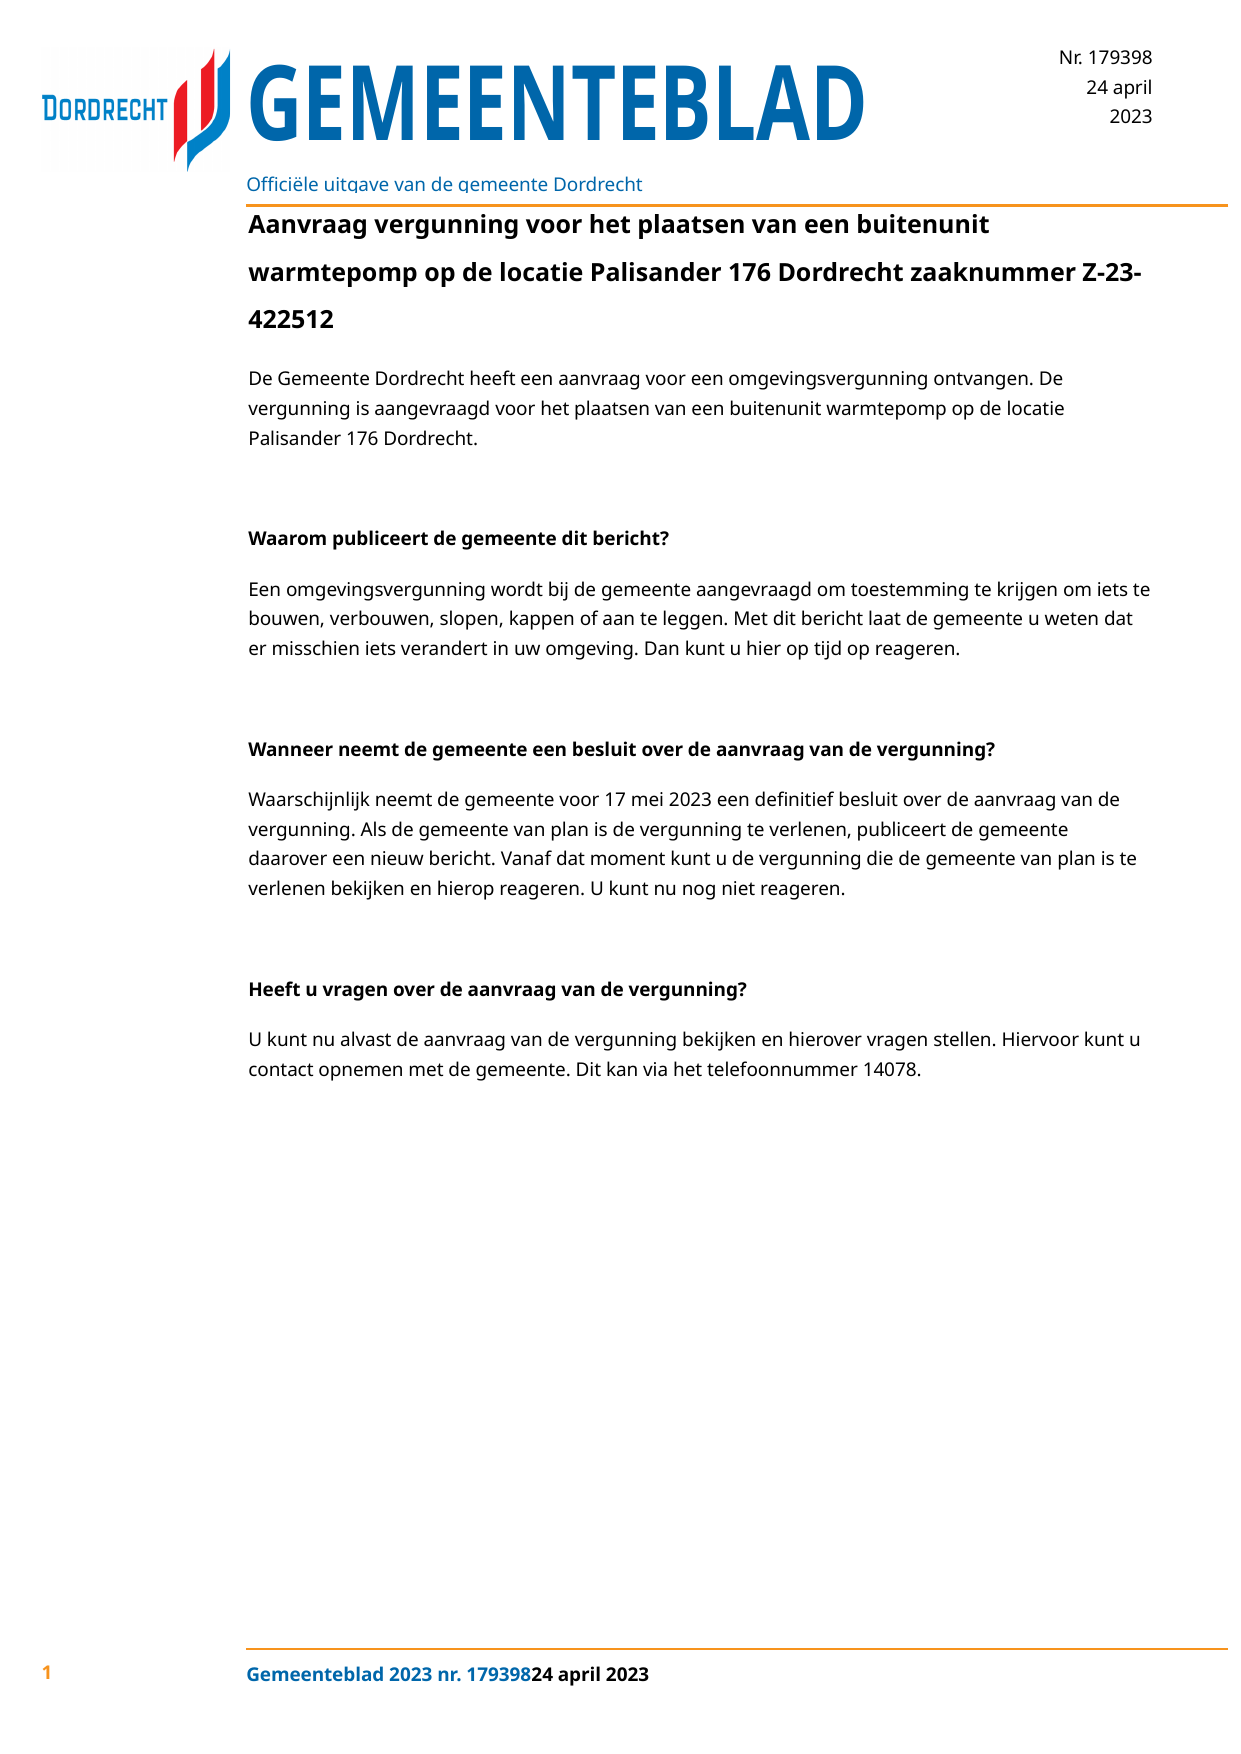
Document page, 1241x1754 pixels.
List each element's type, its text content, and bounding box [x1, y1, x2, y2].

text Heeft u vragen over de aanvraag van de vergunning? [248, 976, 1152, 1002]
text Waarschijnlijk neemt de gemeente voor 17 mei 2023 een definitief besluit over de aanvraag van de vergunning. Als de gemeente van plan is de vergunning te verlenen, publiceert de gemeente daarover een nieuw bericht. Vanaf dat moment kunt u de vergunning die de gemeente van plan is te verlenen bekijken en hierop reageren. U kunt nu nog niet reageren. [248, 786, 1152, 901]
text U kunt nu alvast de aanvraag van de vergunning bekijken en hierover vragen stellen. Hiervoor kunt u contact opnemen met de gemeente. Dit kan via het telefoonnummer 14078. [248, 1026, 1152, 1082]
text Een omgevingsvergunning wordt bij de gemeente aangevraagd om toestemming te krijgen om iets te bouwen, verbouwen, slopen, kappen of aan te leggen. Met dit bericht laat de gemeente u weten dat er misschien iets verandert in uw omgeving. Dan kunt u hier op tijd op reageren. [248, 576, 1152, 661]
picture [41, 47, 231, 172]
text Wanneer neemt de gemeente een besluit over de aanvraag van de vergunning? [248, 736, 1152, 762]
text Waarom publiceert de gemeente dit bericht? [248, 526, 1152, 551]
text De Gemeente Dordrecht heeft een aanvraag voor een omgevingsvergunning ontvangen. De vergunning is aangevraagd voor het plaatsen van een buitenunit warmtepomp op de locatie Palisander 176 Dordrecht. [248, 366, 1152, 450]
text Aanvraag vergunning voor het plaatsen van een buitenunit warmtepomp op de locatie Palisander 176 Dordrecht zaaknummer Z-23-422512 [248, 207, 1152, 336]
